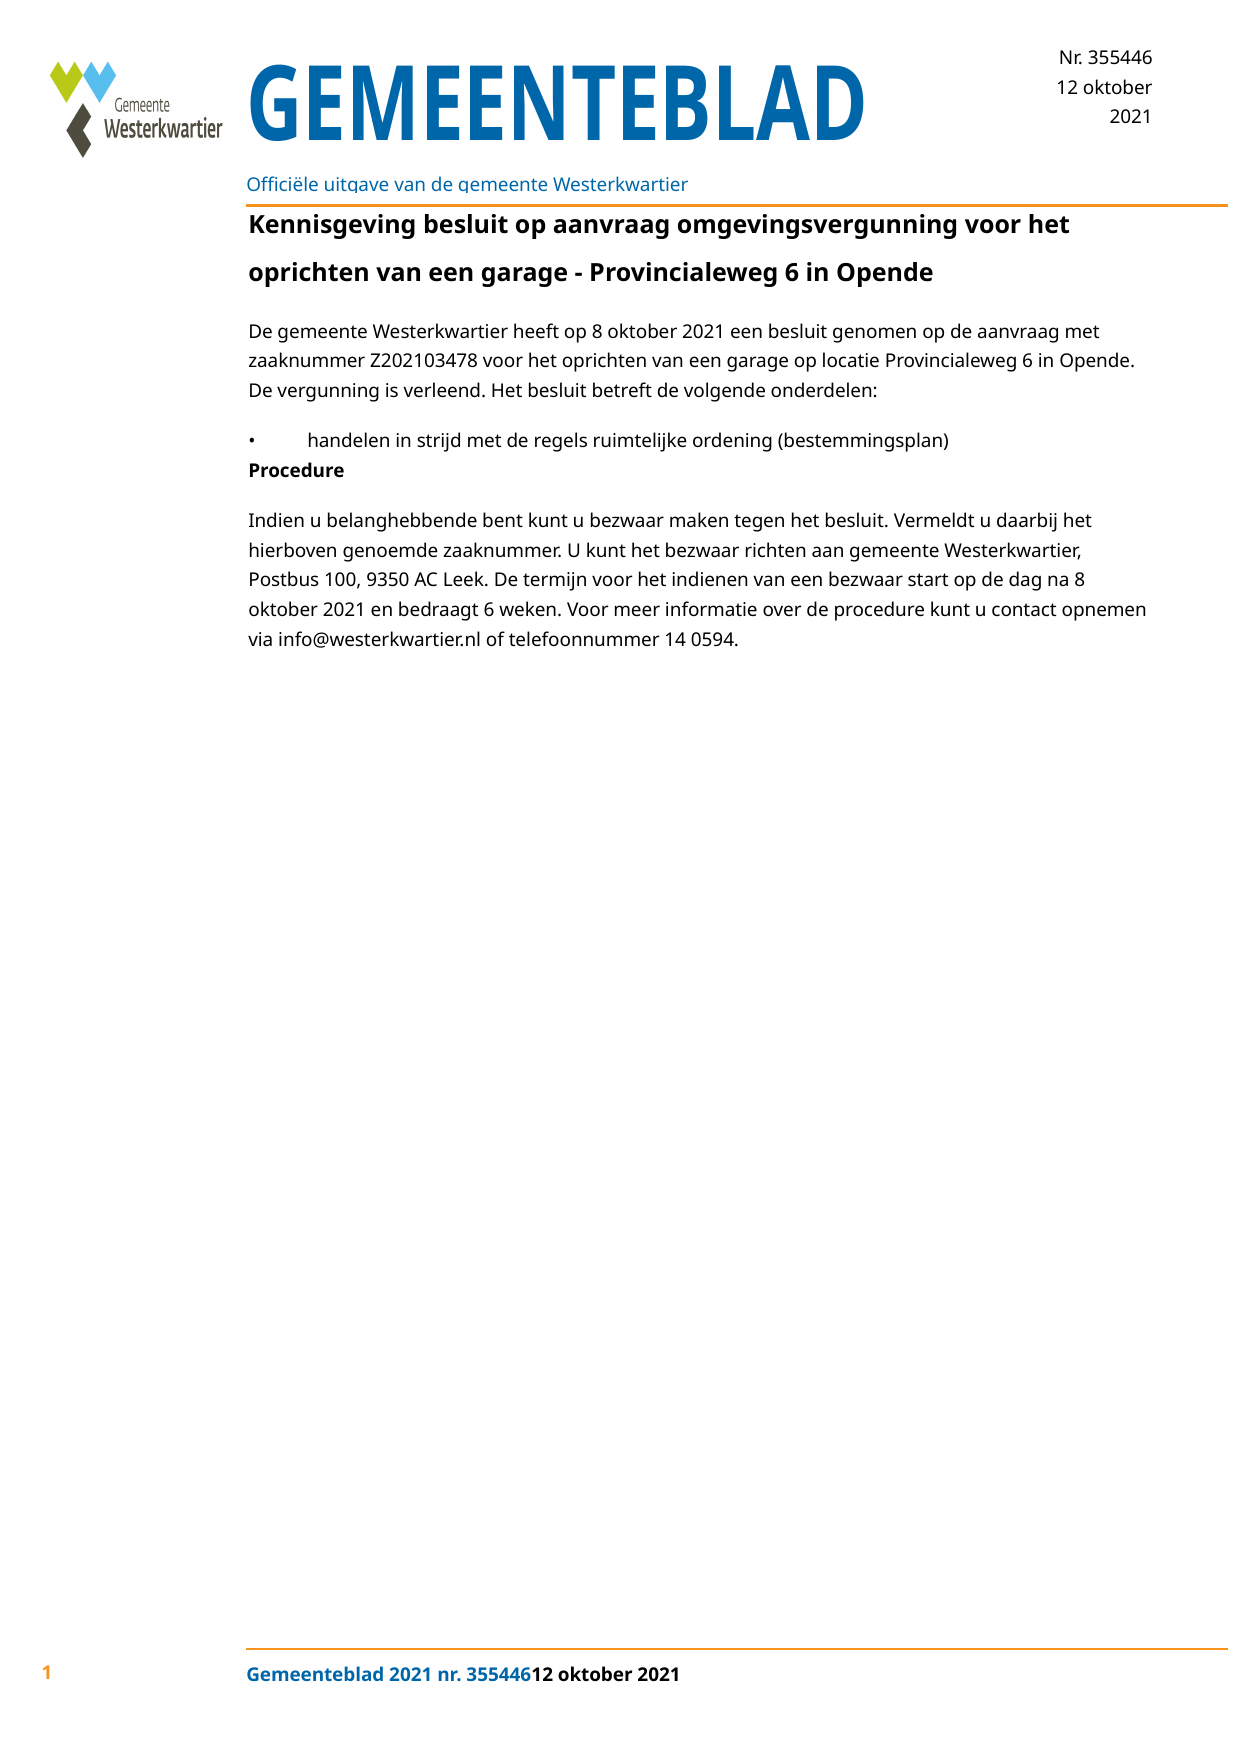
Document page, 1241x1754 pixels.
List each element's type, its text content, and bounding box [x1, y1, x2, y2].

text Kennisgeving besluit op aanvraag omgevingsvergunning voor het oprichten van een garage - Provincialeweg 6 in Opende [248, 207, 1152, 288]
text De gemeente Westerkwartier heeft op 8 oktober 2021 een besluit genomen op de aanvraag met zaaknummer Z202103478 voor het oprichten van een garage op locatie Provincialeweg 6 in Opende. De vergunning is verleend. Het besluit betreft de volgende onderdelen: [248, 318, 1152, 403]
picture [41, 47, 231, 172]
list handelen in strijd met de regels ruimtelijke ordening (bestemmingsplan) [248, 427, 1152, 453]
text Procedure [248, 457, 1152, 483]
text Indien u belanghebbende bent kunt u bezwaar maken tegen het besluit. Vermeldt u daarbij het hierboven genoemde zaaknummer. U kunt het bezwaar richten aan gemeente Westerkwartier, Postbus 100, 9350 AC Leek. De termijn voor het indienen van een bezwaar start op de dag na 8 oktober 2021 en bedraagt 6 weken. Voor meer informatie over de procedure kunt u contact opnemen via info@westerkwartier.nl of telefoonnummer 14 0594. [248, 507, 1152, 652]
